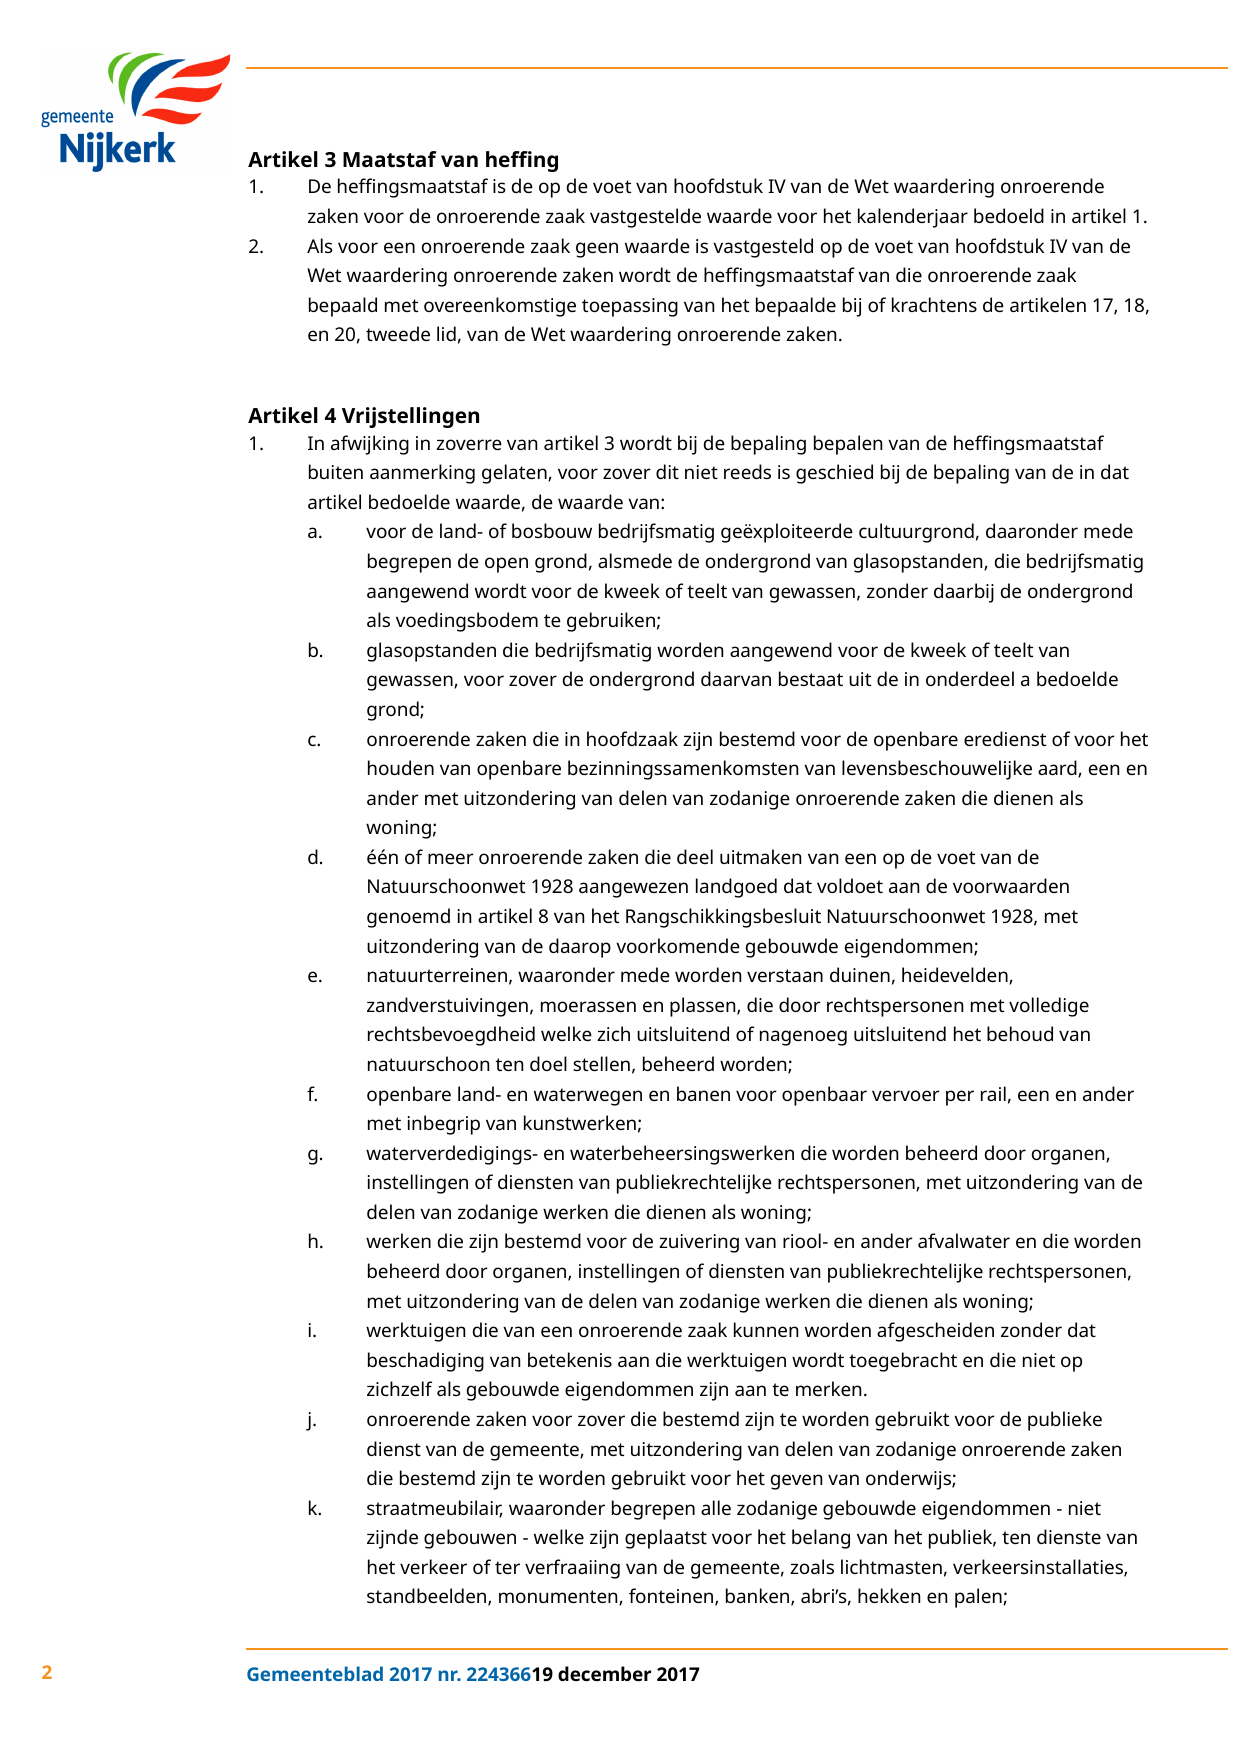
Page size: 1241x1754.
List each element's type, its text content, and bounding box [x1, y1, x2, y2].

list straatmeubilair, waaronder begrepen alle zodanige gebouwde eigendommen - niet zijnde gebouwen - welke zijn geplaatst voor het belang van het publiek, ten dienste van het verkeer of ter verfraaiing van de gemeente, zoals lichtmasten, verkeersinstallaties, standbeelden, monumenten, fonteinen, banken, abri’s, hekken en palen; [307, 1495, 1152, 1609]
text Artikel 4 Vrijstellingen [248, 402, 1152, 430]
list waterverdedigings- en waterbeheersingswerken die worden beheerd door organen, instellingen of diensten van publiekrechtelijke rechtspersonen, met uitzondering van de delen van zodanige werken die dienen als woning; [307, 1140, 1152, 1225]
list natuurterreinen, waaronder mede worden verstaan duinen, heidevelden, zandverstuivingen, moerassen en plassen, die door rechtspersonen met volledige rechtsbevoegdheid welke zich uitsluitend of nagenoeg uitsluitend het behoud van natuurschoon ten doel stellen, beheerd worden; [307, 962, 1152, 1077]
text Artikel 3 Maatstaf van heffing [248, 145, 1152, 174]
list werken die zijn bestemd voor de zuivering van riool- en ander afvalwater en die worden beheerd door organen, instellingen of diensten van publiekrechtelijke rechtspersonen, met uitzondering van de delen van zodanige werken die dienen als woning; [307, 1229, 1152, 1314]
list glasopstanden die bedrijfsmatig worden aangewend voor de kweek of teelt van gewassen, voor zover de ondergrond daarvan bestaat uit de in onderdeel a bedoelde grond; [307, 637, 1152, 722]
list De heffingsmaatstaf is de op de voet van hoofdstuk IV van de Wet waardering onroerende zaken voor de onroerende zaak vastgestelde waarde voor het kalenderjaar bedoeld in artikel 1. [248, 174, 1152, 229]
list openbare land- en waterwegen en banen voor openbaar vervoer per rail, een en ander met inbegrip van kunstwerken; [307, 1081, 1152, 1136]
picture [41, 47, 231, 172]
list onroerende zaken voor zover die bestemd zijn te worden gebruikt voor de publieke dienst van de gemeente, met uitzondering van delen van zodanige onroerende zaken die bestemd zijn te worden gebruikt voor het geven van onderwijs; [307, 1406, 1152, 1491]
list voor de land- of bosbouw bedrijfsmatig geëxploiteerde cultuurgrond, daaronder mede begrepen de open grond, alsmede de ondergrond van glasopstanden, die bedrijfsmatig aangewend wordt voor de kweek of teelt van gewassen, zonder daarbij de ondergrond als voedingsbodem te gebruiken; [307, 519, 1152, 633]
list werktuigen die van een onroerende zaak kunnen worden afgescheiden zonder dat beschadiging van betekenis aan die werktuigen wordt toegebracht en die niet op zichzelf als gebouwde eigendommen zijn aan te merken. [307, 1317, 1152, 1402]
list onroerende zaken die in hoofdzaak zijn bestemd voor de openbare eredienst of voor het houden van openbare bezinningssamenkomsten van levensbeschouwelijke aard, een en ander met uitzondering van delen van zodanige onroerende zaken die dienen als woning; [307, 726, 1152, 840]
list In afwijking in zoverre van artikel 3 wordt bij de bepaling bepalen van de heffingsmaatstaf buiten aanmerking gelaten, voor zover dit niet reeds is geschied bij de bepaling van de in dat artikel bedoelde waarde, de waarde van: [248, 430, 1152, 515]
list Als voor een onroerende zaak geen waarde is vastgesteld op de voet van hoofdstuk IV van de Wet waardering onroerende zaken wordt de heffingsmaatstaf van die onroerende zaak bepaald met overeenkomstige toepassing van het bepaalde bij of krachtens de artikelen 17, 18, en 20, tweede lid, van de Wet waardering onroerende zaken. [248, 233, 1152, 347]
list één of meer onroerende zaken die deel uitmaken van een op de voet van de Natuurschoonwet 1928 aangewezen landgoed dat voldoet aan de voorwaarden genoemd in artikel 8 van het Rangschikkingsbesluit Natuurschoonwet 1928, met uitzondering van de daarop voorkomende gebouwde eigendommen; [307, 844, 1152, 959]
